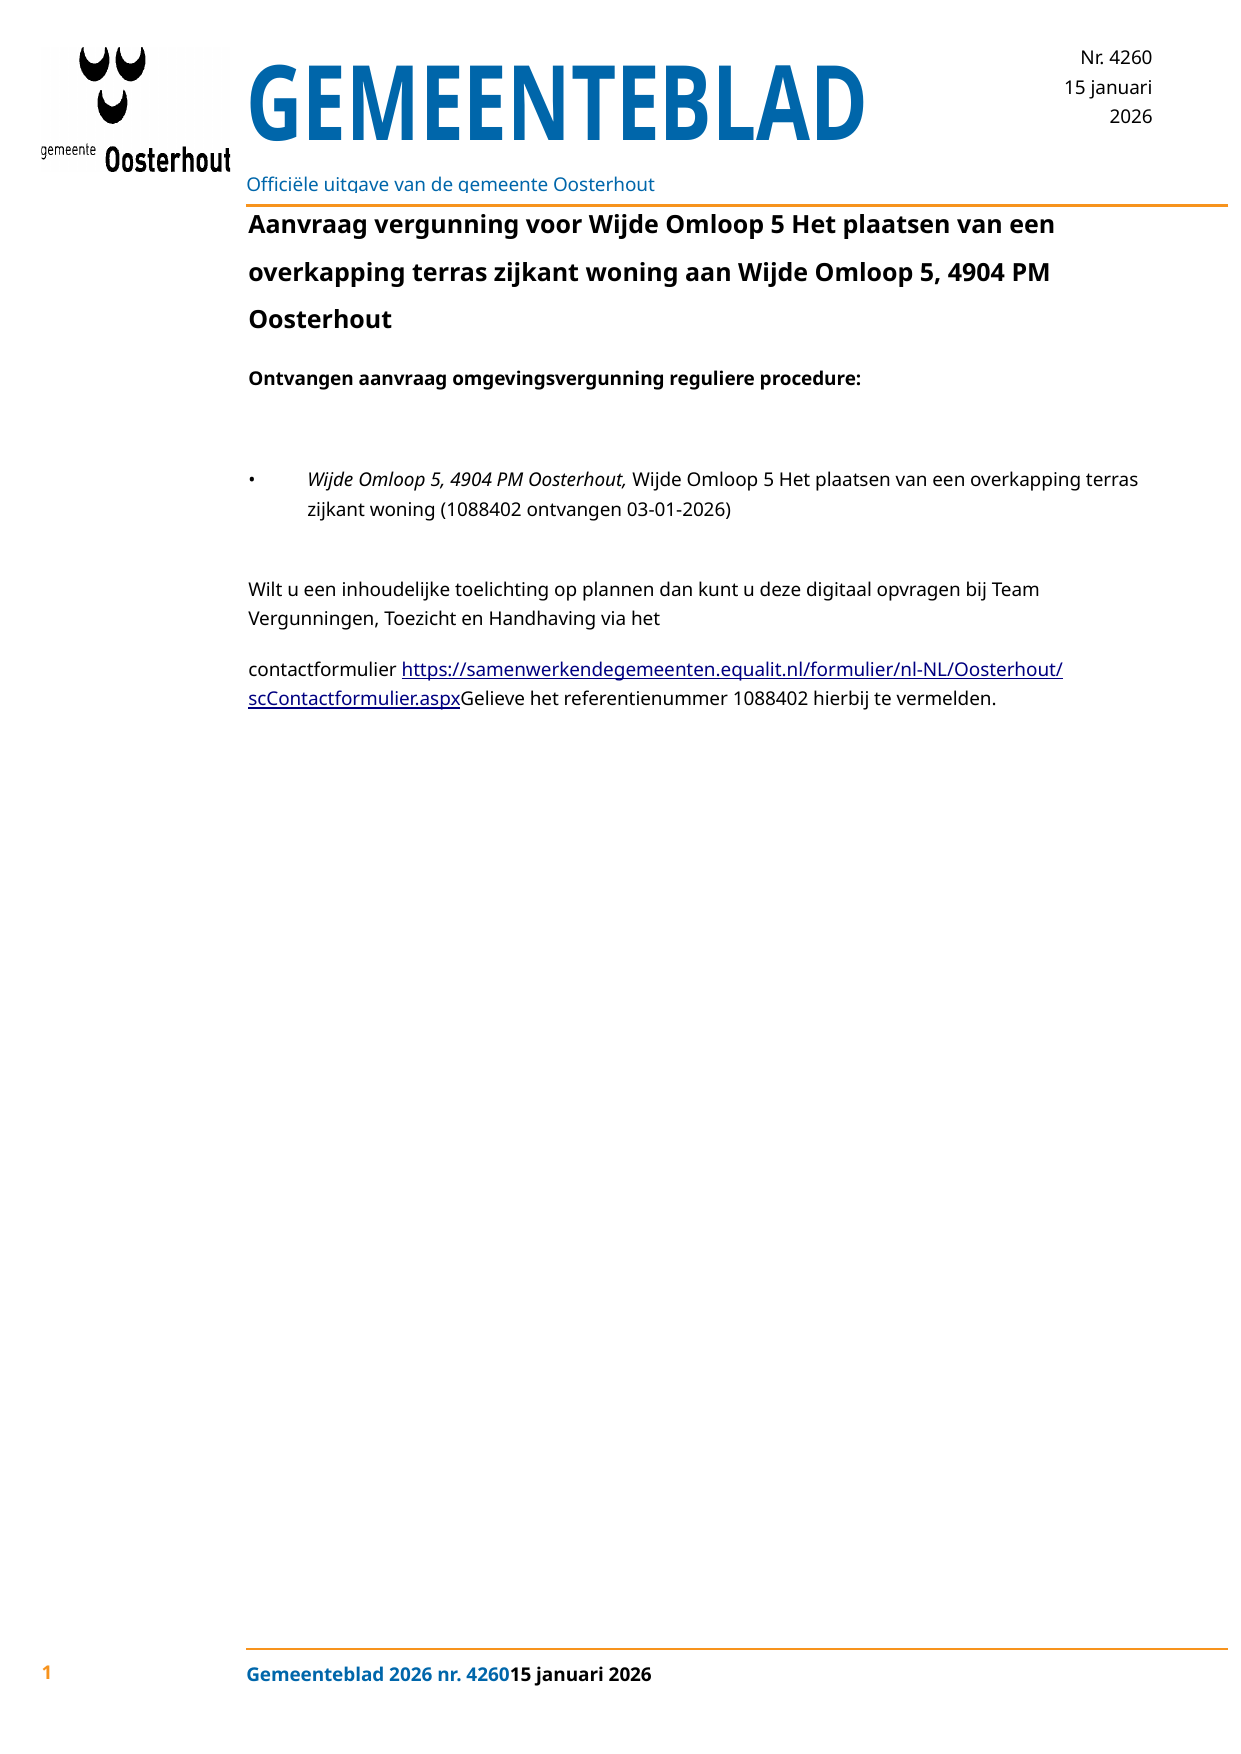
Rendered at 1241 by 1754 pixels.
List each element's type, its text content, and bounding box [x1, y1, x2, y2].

list Wijde Omloop 5, 4904 PM Oosterhout, Wijde Omloop 5 Het plaatsen van een overkapping terras zijkant woning (1088402 ontvangen 03-01-2026) [248, 466, 1152, 522]
text contactformulier https://samenwerkendegemeenten.equalit.nl/formulier/nl-NL/Oosterhout/scContactformulier.aspxGelieve het referentienummer 1088402 hierbij te vermelden. [248, 656, 1152, 711]
text Ontvangen aanvraag omgevingsvergunning reguliere procedure: [248, 366, 1152, 391]
text Wilt u een inhoudelijke toelichting op plannen dan kunt u deze digitaal opvragen bij Team Vergunningen, Toezicht en Handhaving via het [248, 576, 1152, 631]
text Aanvraag vergunning voor Wijde Omloop 5 Het plaatsen van een overkapping terras zijkant woning aan Wijde Omloop 5, 4904 PM Oosterhout [248, 207, 1152, 336]
picture [41, 47, 231, 172]
